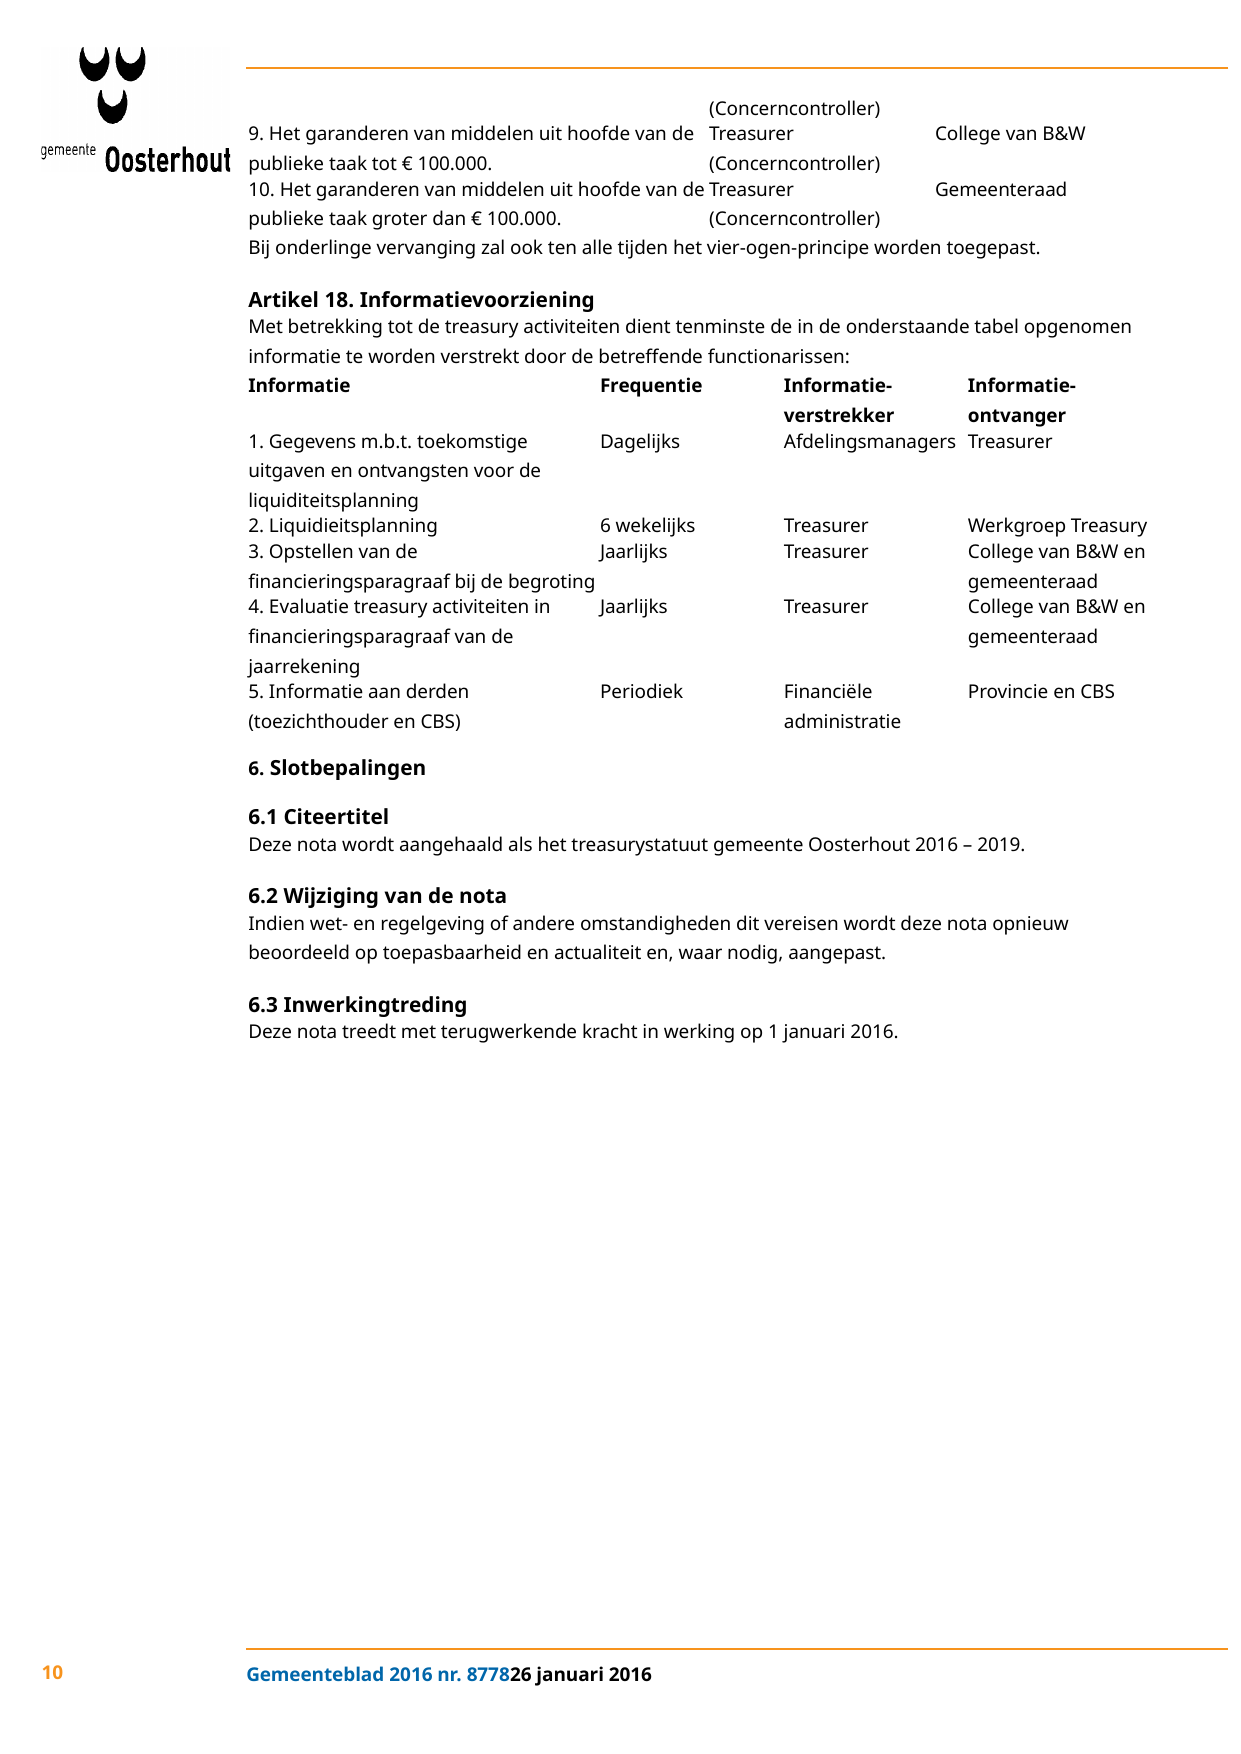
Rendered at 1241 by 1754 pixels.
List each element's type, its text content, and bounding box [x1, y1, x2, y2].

table_cell Financiële administratie [784, 679, 968, 734]
text 6.3 Inwerkingtreding [248, 990, 1152, 1018]
table_header Informatie [248, 373, 600, 428]
table_cell Gemeenteraad [935, 176, 1152, 231]
table_header Frequentie [600, 373, 784, 428]
table_cell Periodiek [600, 679, 784, 734]
table_cell 6 wekelijks [600, 513, 784, 538]
table_cell Dagelijks [600, 428, 784, 513]
text 6.1 Citeertitel [248, 802, 1152, 831]
text Met betrekking tot de treasury activiteiten dient tenminste de in de onderstaande tabel opgenomen informatie te worden verstrekt door de betreffende functionarissen: [248, 313, 1152, 368]
picture [41, 47, 231, 172]
table_cell 1. Gegevens m.b.t. toekomstige uitgaven en ontvangsten voor de liquiditeitsplanning [248, 428, 600, 513]
text Artikel 18. Informatievoorziening [248, 285, 1152, 313]
text 6. Slotbepalingen [248, 753, 1152, 782]
table_cell [935, 95, 1152, 121]
table_cell College van B&W en gemeenteraad [968, 594, 1152, 679]
table_cell Treasurer [784, 513, 968, 538]
table_cell Afdelingsmanagers [784, 428, 968, 513]
table_cell (Concerncontroller) [709, 95, 935, 121]
table_cell 3. Opstellen van de financieringsparagraaf bij de begroting [248, 539, 600, 594]
text Indien wet- en regelgeving of andere omstandigheden dit vereisen wordt deze nota opnieuw beoordeeld op toepasbaarheid en actualiteit en, waar nodig, aangepast. [248, 910, 1152, 965]
table_cell Jaarlijks [600, 594, 784, 679]
table_cell Jaarlijks [600, 539, 784, 594]
table_cell 10. Het garanderen van middelen uit hoofde van de publieke taak groter dan € 100.000. [248, 176, 709, 231]
table_cell Werkgroep Treasury [968, 513, 1152, 538]
table_cell Treasurer (Concerncontroller) [709, 121, 935, 176]
text Deze nota treedt met terugwerkende kracht in werking op 1 januari 2016. [248, 1018, 1152, 1044]
table_cell 9. Het garanderen van middelen uit hoofde van de publieke taak tot € 100.000. [248, 121, 709, 176]
table_cell [248, 95, 709, 121]
table_cell Treasurer (Concerncontroller) [709, 176, 935, 231]
table_cell Provincie en CBS [968, 679, 1152, 734]
text Deze nota wordt aangehaald als het treasurystatuut gemeente Oosterhout 2016 – 2019. [248, 831, 1152, 857]
table_cell 5. Informatie aan derden (toezichthouder en CBS) [248, 679, 600, 734]
table_cell Treasurer [784, 539, 968, 594]
table_cell Treasurer [784, 594, 968, 679]
table_cell College van B&W en gemeenteraad [968, 539, 1152, 594]
table_header Informatie-ontvanger [968, 373, 1152, 428]
table_header Informatie-verstrekker [784, 373, 968, 428]
table_cell 2. Liquidieitsplanning [248, 513, 600, 538]
text 6.2 Wijziging van de nota [248, 881, 1152, 910]
table_cell College van B&W [935, 121, 1152, 176]
table_cell Treasurer [968, 428, 1152, 513]
text Bij onderlinge vervanging zal ook ten alle tijden het vier-ogen-principe worden toegepast. [248, 234, 1152, 260]
table_cell 4. Evaluatie treasury activiteiten in financieringsparagraaf van de jaarrekening [248, 594, 600, 679]
